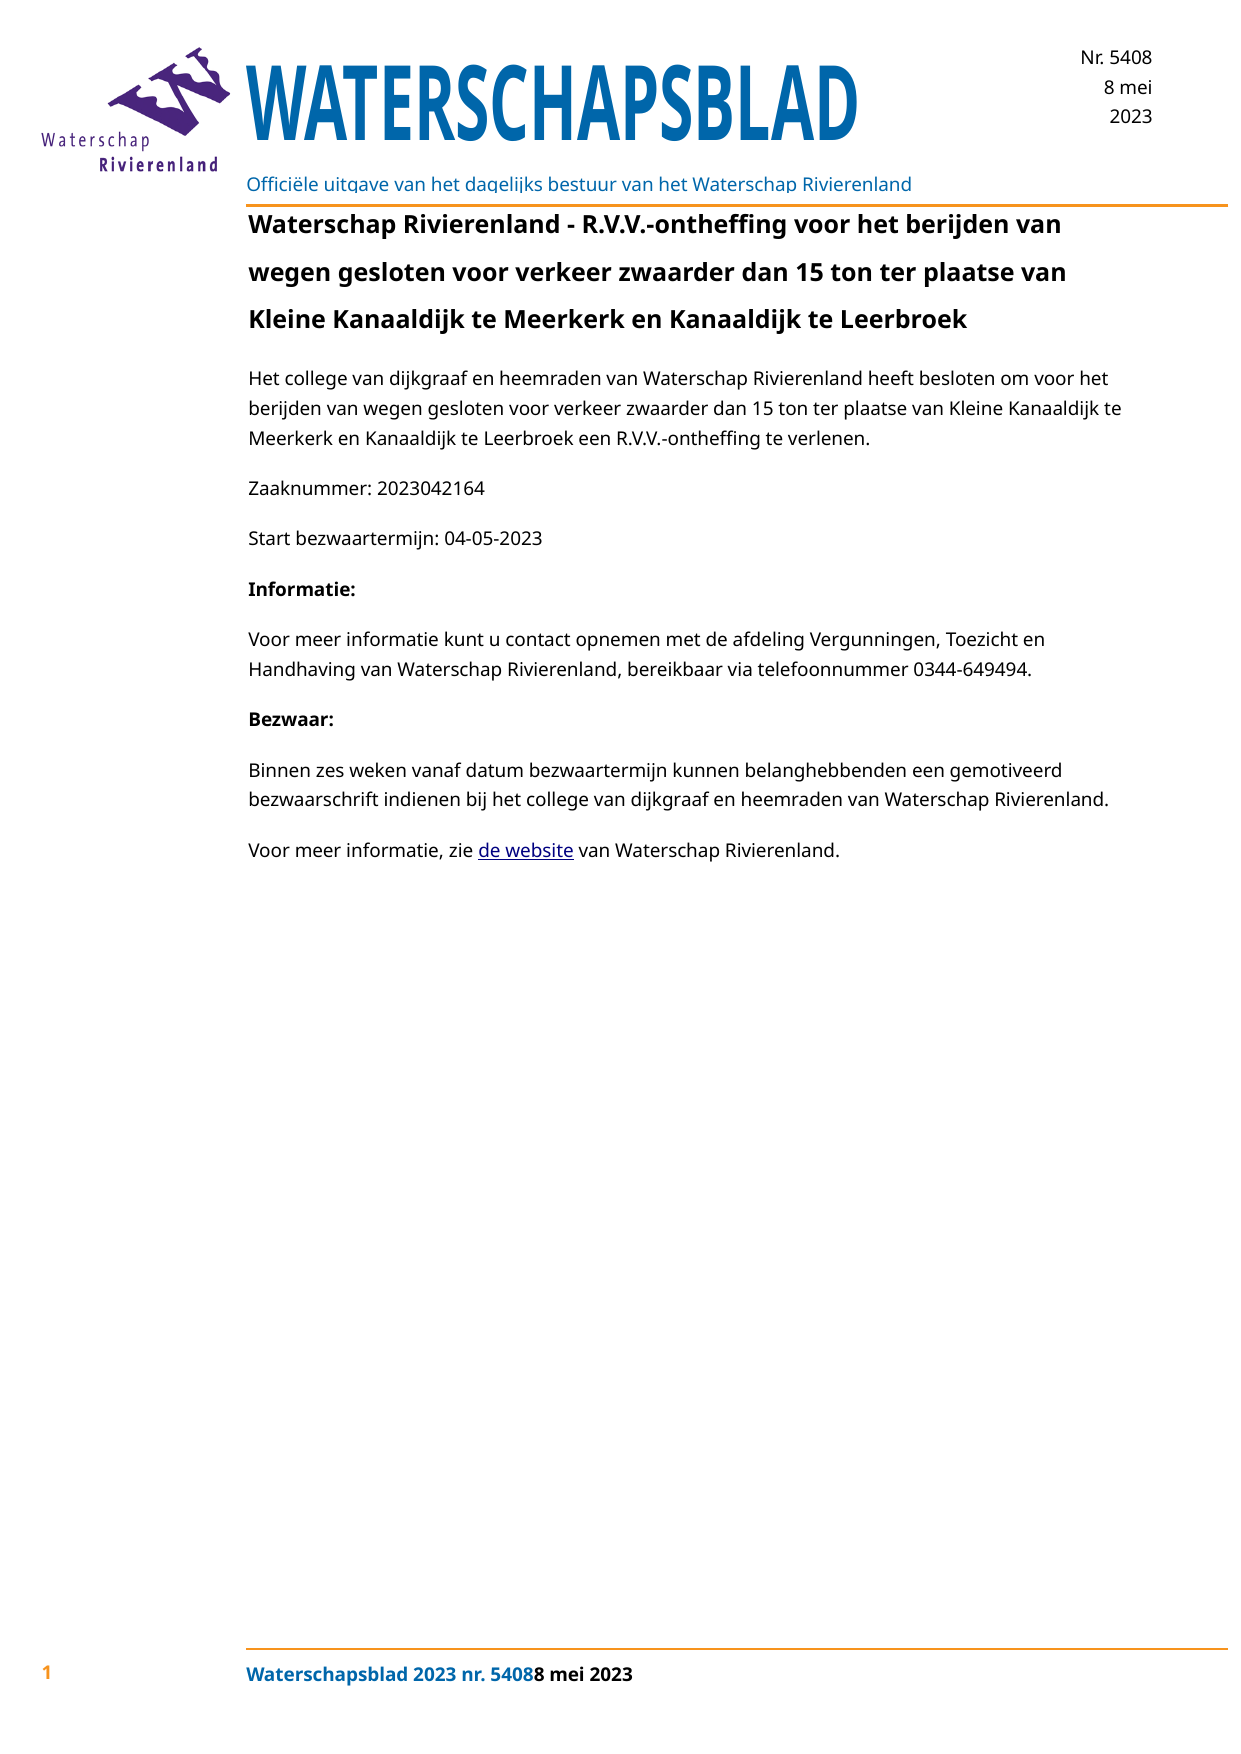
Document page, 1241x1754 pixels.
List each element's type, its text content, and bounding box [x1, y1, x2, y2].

text Het college van dijkgraaf en heemraden van Waterschap Rivierenland heeft besloten om voor het berijden van wegen gesloten voor verkeer zwaarder dan 15 ton ter plaatse van Kleine Kanaaldijk te Meerkerk en Kanaaldijk te Leerbroek een R.V.V.-ontheffing te verlenen. [248, 366, 1152, 450]
text Bezwaar: [248, 706, 1152, 732]
picture [41, 47, 231, 172]
text Binnen zes weken vanaf datum bezwaartermijn kunnen belanghebbenden een gemotiveerd bezwaarschrift indienen bij het college van dijkgraaf en heemraden van Waterschap Rivierenland. [248, 757, 1152, 812]
text Voor meer informatie kunt u contact opnemen met de afdeling Vergunningen, Toezicht en Handhaving van Waterschap Rivierenland, bereikbaar via telefoonnummer 0344-649494. [248, 626, 1152, 682]
text Waterschap Rivierenland - R.V.V.-ontheffing voor het berijden van wegen gesloten voor verkeer zwaarder dan 15 ton ter plaatse van Kleine Kanaaldijk te Meerkerk en Kanaaldijk te Leerbroek [248, 207, 1152, 336]
text Zaaknummer: 2023042164 [248, 475, 1152, 501]
text Start bezwaartermijn: 04-05-2023 [248, 526, 1152, 551]
text Voor meer informatie, zie de website van Waterschap Rivierenland. [248, 837, 1152, 862]
text Informatie: [248, 576, 1152, 602]
